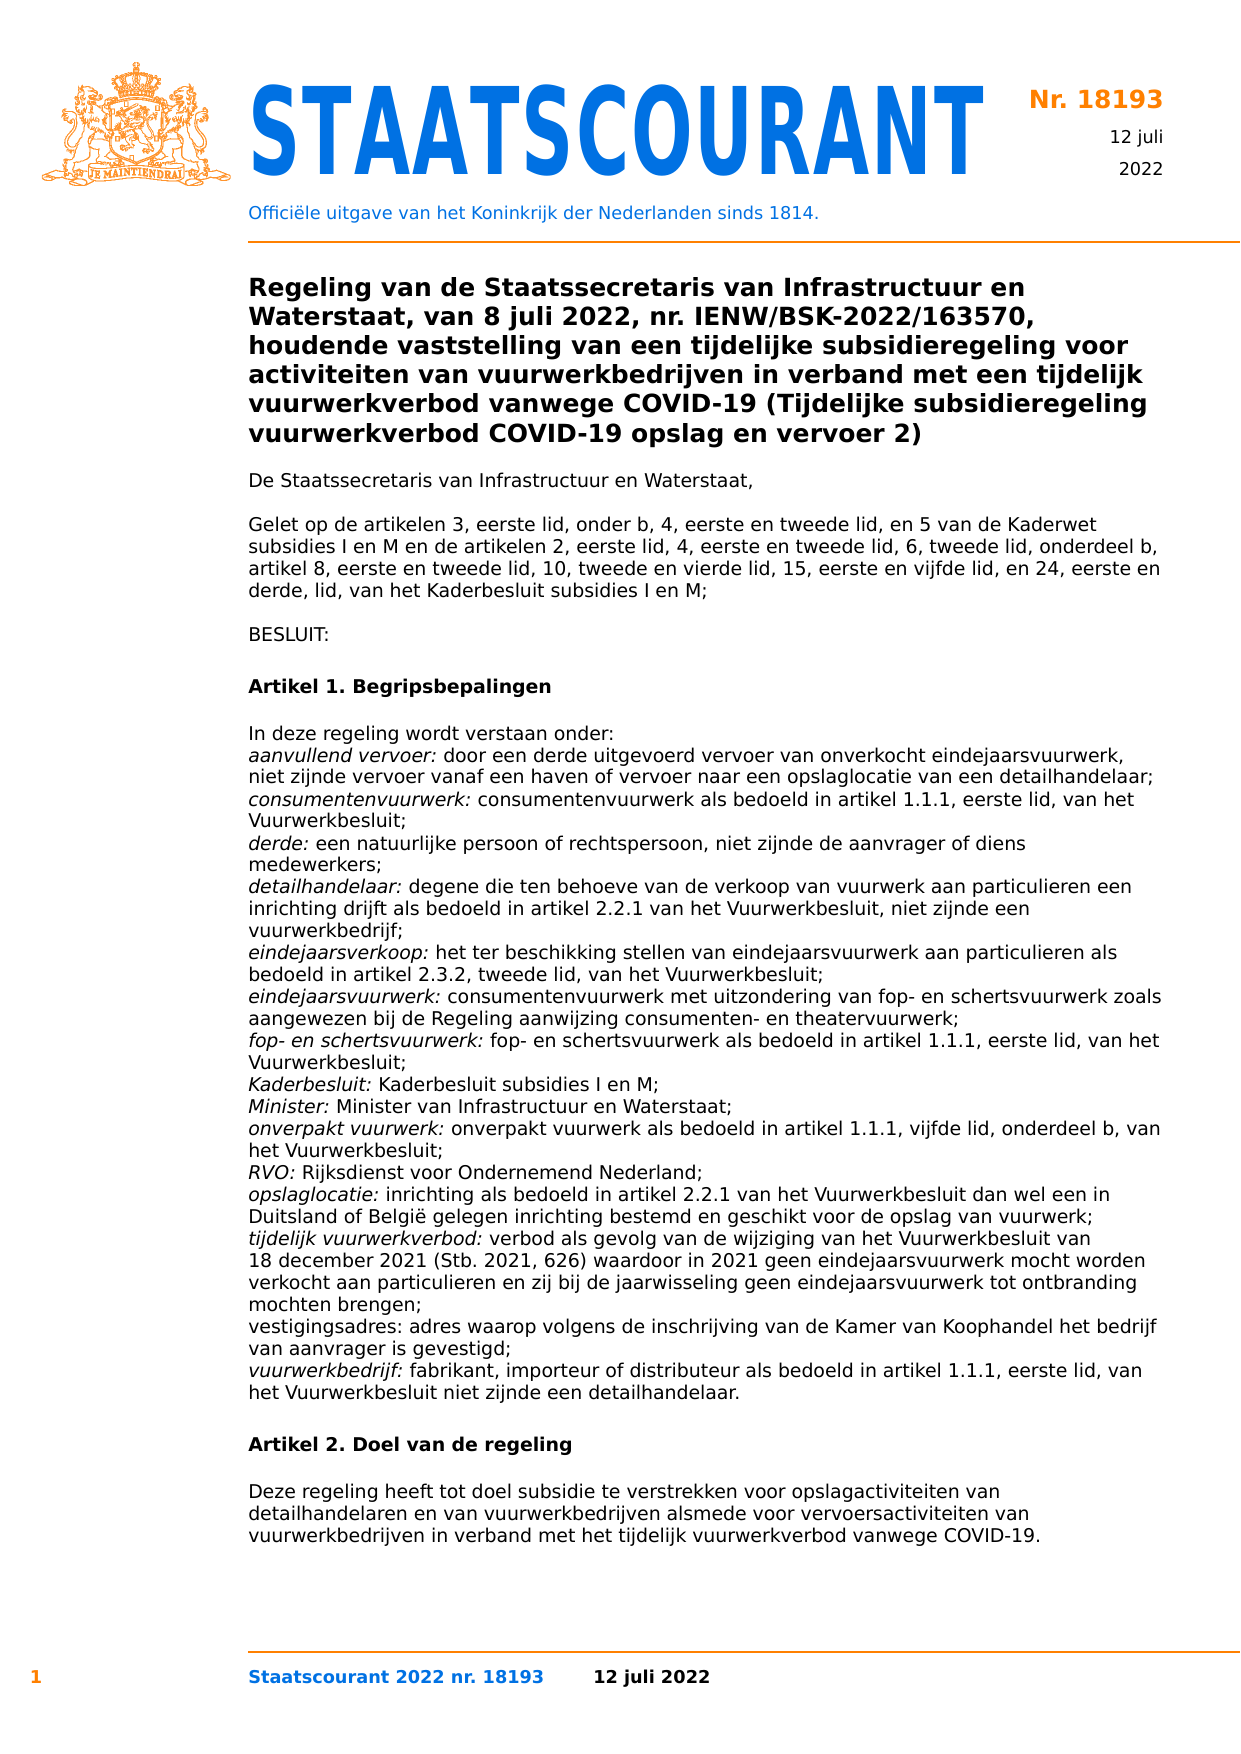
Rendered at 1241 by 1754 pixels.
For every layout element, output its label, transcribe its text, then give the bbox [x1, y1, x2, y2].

text vuurwerkbedrijf: fabrikant, importeur of distributeur als bedoeld in artikel 1.1.1, eerste lid, van het Vuurwerkbesluit niet zijnde een detailhandelaar. [248, 1360, 1163, 1404]
text consumentenvuurwerk: consumentenvuurwerk als bedoeld in artikel 1.1.1, eerste lid, van het Vuurwerkbesluit; [248, 788, 1163, 832]
text Gelet op de artikelen 3, eerste lid, onder b, 4, eerste en tweede lid, en 5 van de Kaderwet subsidies I en M en de artikelen 2, eerste lid, 4, eerste en tweede lid, 6, tweede lid, onderdeel b, artikel 8, eerste en tweede lid, 10, tweede en vierde lid, 15, eerste en vijfde lid, en 24, eerste en derde, lid, van het Kaderbesluit subsidies I en M; [248, 514, 1163, 602]
text derde: een natuurlijke persoon of rechtspersoon, niet zijnde de aanvrager of diens medewerkers; [248, 832, 1163, 876]
text De Staatssecretaris van Infrastructuur en Waterstaat, [248, 470, 1163, 492]
text fop- en schertsvuurwerk: fop- en schertsvuurwerk als bedoeld in artikel 1.1.1, eerste lid, van het Vuurwerkbesluit; [248, 1030, 1163, 1074]
text BESLUIT: [248, 623, 1163, 646]
text onverpakt vuurwerk: onverpakt vuurwerk als bedoeld in artikel 1.1.1, vijfde lid, onderdeel b, van het Vuurwerkbesluit; [248, 1118, 1163, 1162]
text eindejaarsvuurwerk: consumentenvuurwerk met uitzondering van fop- en schertsvuurwerk zoals aangewezen bij de Regeling aanwijzing consumenten- en theatervuurwerk; [248, 986, 1163, 1030]
table_header STAATSCOURANT [248, 62, 998, 203]
table_cell Officiële uitgave van het Koninkrijk der Nederlanden sinds 1814. [248, 203, 1240, 241]
table_cell 2022 [998, 153, 1240, 203]
text opslaglocatie: inrichting als bedoeld in artikel 2.2.1 van het Vuurwerkbesluit dan wel een in Duitsland of België gelegen inrichting bestemd en geschikt voor de opslag van vuurwerk; [248, 1184, 1163, 1228]
table_header [25, 62, 248, 241]
subtitle Artikel 1. Begripsbepalingen [248, 676, 1163, 697]
table_cell 12 juli [998, 121, 1240, 153]
text Minister: Minister van Infrastructuur en Waterstaat; [248, 1096, 1163, 1118]
text detailhandelaar: degene die ten behoeve van de verkoop van vuurwerk aan particulieren een inrichting drijft als bedoeld in artikel 2.2.1 van het Vuurwerkbesluit, niet zijnde een vuurwerkbedrijf; [248, 876, 1163, 942]
text In deze regeling wordt verstaan onder: [248, 722, 1163, 744]
text aanvullend vervoer: door een derde uitgevoerd vervoer van onverkocht eindejaarsvuurwerk, niet zijnde vervoer vanaf een haven of vervoer naar een opslaglocatie van een detailhandelaar; [248, 744, 1163, 788]
table_header Nr. 18193 [998, 62, 1240, 121]
subtitle Regeling van de Staatssecretaris van Infrastructuur en Waterstaat, van 8 juli 2022, nr. IENW/BSK-2022/163570, houdende vaststelling van een tijdelijke subsidieregeling voor activiteiten van vuurwerkbedrijven in verband met een tijdelijk vuurwerkverbod vanwege COVID-19 (Tijdelijke subsidieregeling vuurwerkverbod COVID-19 opslag en vervoer 2) [248, 273, 1163, 448]
picture [41, 62, 231, 186]
text eindejaarsverkoop: het ter beschikking stellen van eindejaarsvuurwerk aan particulieren als bedoeld in artikel 2.3.2, tweede lid, van het Vuurwerkbesluit; [248, 942, 1163, 986]
text vestigingsadres: adres waarop volgens de inschrijving van de Kamer van Koophandel het bedrijf van aanvrager is gevestigd; [248, 1316, 1163, 1360]
text Kaderbesluit: Kaderbesluit subsidies I en M; [248, 1074, 1163, 1096]
text Deze regeling heeft tot doel subsidie te verstrekken voor opslagactiviteiten van detailhandelaren en van vuurwerkbedrijven alsmede voor vervoersactiviteiten van vuurwerkbedrijven in verband met het tijdelijk vuurwerkverbod vanwege COVID-19. [248, 1481, 1163, 1547]
text RVO: Rijksdienst voor Ondernemend Nederland; [248, 1162, 1163, 1184]
subtitle Artikel 2. Doel van de regeling [248, 1434, 1163, 1456]
text tijdelijk vuurwerkverbod: verbod als gevolg van de wijziging van het Vuurwerkbesluit van 18 december 2021 (Stb. 2021, 626) waardoor in 2021 geen eindejaarsvuurwerk mocht worden verkocht aan particulieren en zij bij de jaarwisseling geen eindejaarsvuurwerk tot ontbranding mochten brengen; [248, 1228, 1163, 1316]
